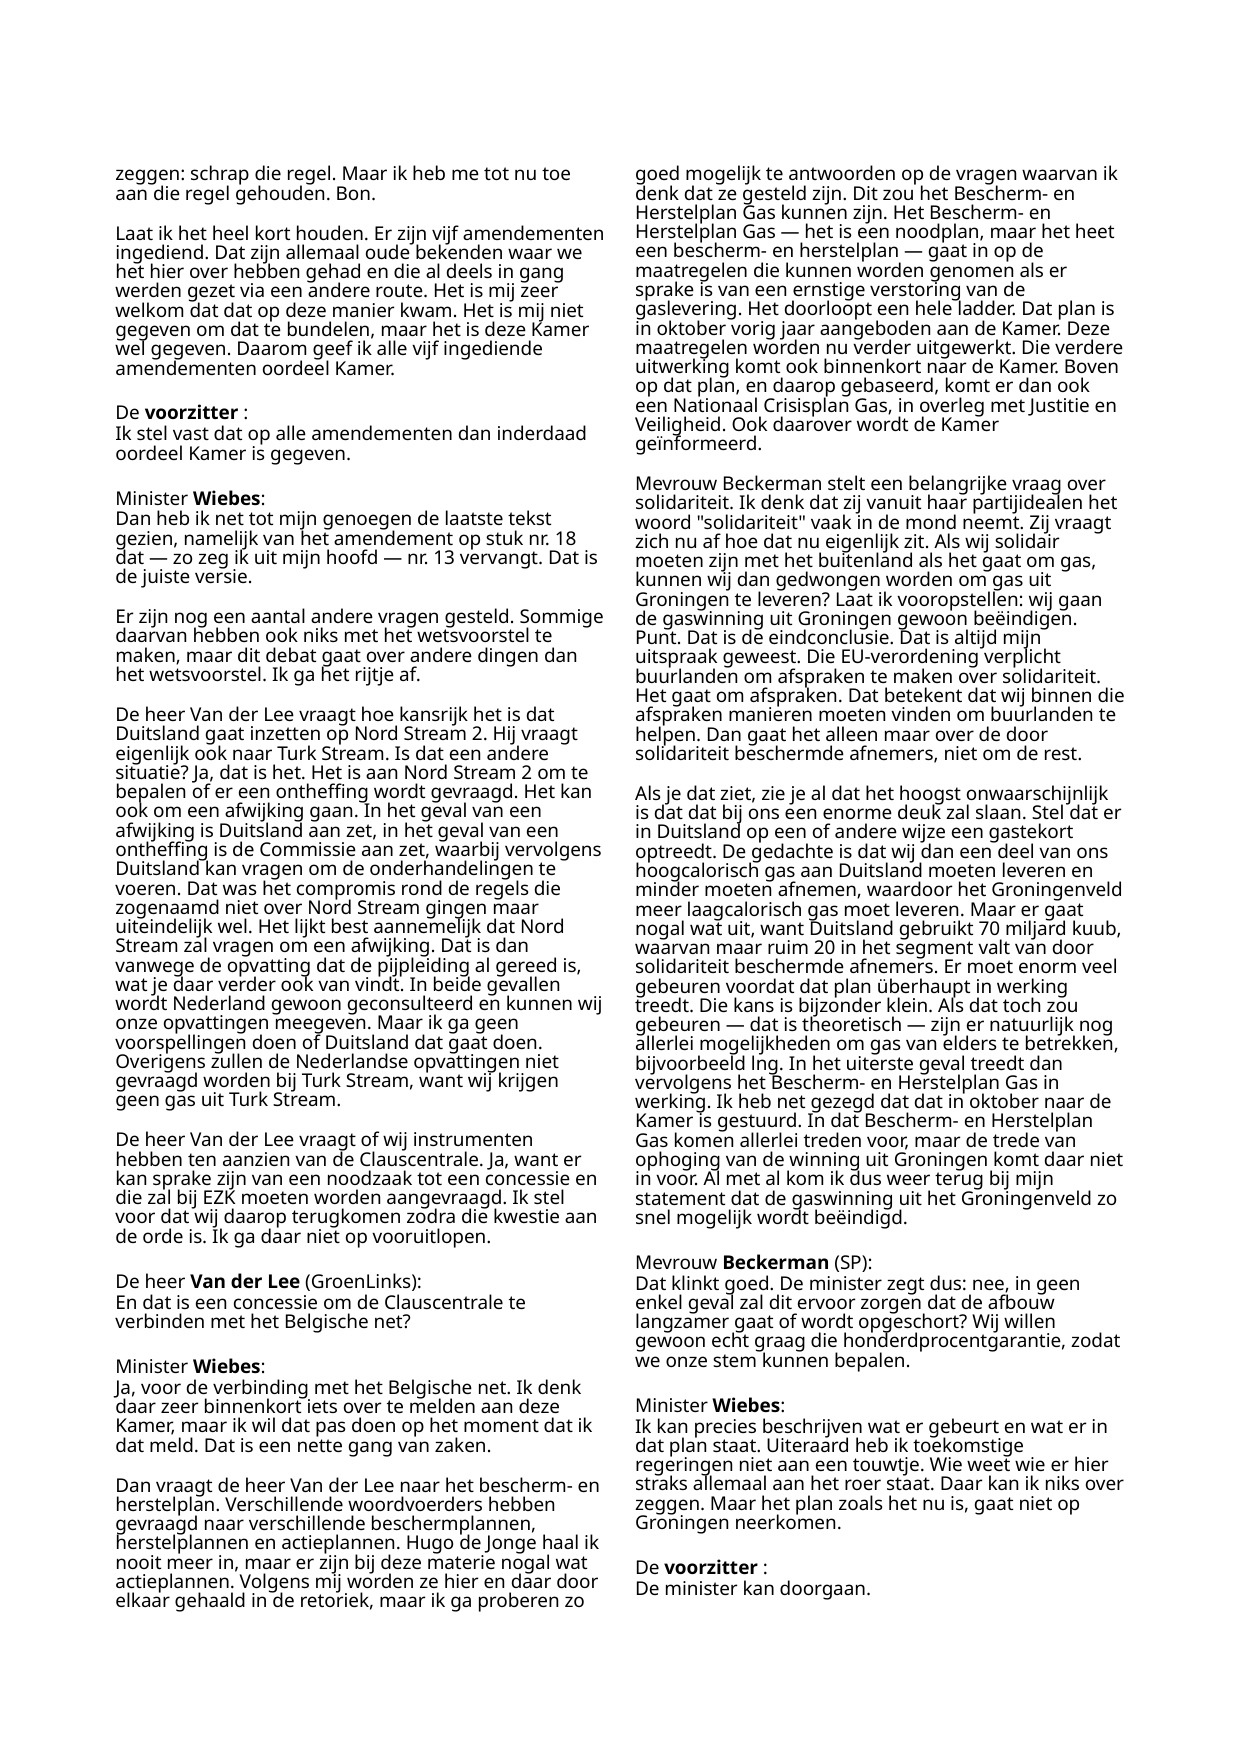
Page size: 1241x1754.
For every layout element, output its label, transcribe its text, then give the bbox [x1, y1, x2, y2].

text De heer Van der Lee vraagt of wij instrumenten hebben ten aanzien van de Clauscentrale. Ja, want er kan sprake zijn van een noodzaak tot een concessie en die zal bij EZK moeten worden aangevraagd. Ik stel voor dat wij daarop terugkomen zodra die kwestie aan de orde is. Ik ga daar niet op vooruitlopen. [115, 1131, 605, 1247]
text Ja, voor de verbinding met het Belgische net. Ik denk daar zeer binnenkort iets over te melden aan deze Kamer, maar ik wil dat pas doen op het moment dat ik dat meld. Dat is een nette gang van zaken. [115, 1379, 605, 1456]
text Mevrouw Beckerman stelt een belangrijke vraag over solidariteit. Ik denk dat zij vanuit haar partijidealen het woord "solidariteit" vaak in de mond neemt. Zij vraagt zich nu af hoe dat nu eigenlijk zit. Als wij solidair moeten zijn met het buitenland als het gaat om gas, kunnen wij dan gedwongen worden om gas uit Groningen te leveren? Laat ik vooropstellen: wij gaan de gaswinning uit Groningen gewoon beëindigen. Punt. Dat is de eindconclusie. Dat is altijd mijn uitspraak geweest. Die EU-verordening verplicht buurlanden om afspraken te maken over solidariteit. Het gaat om afspraken. Dat betekent dat wij binnen die afspraken manieren moeten vinden om buurlanden te helpen. Dan gaat het alleen maar over de door solidariteit beschermde afnemers, niet om de rest. [635, 475, 1125, 764]
text De heer Van der Lee (GroenLinks): [115, 1268, 605, 1294]
text Laat ik het heel kort houden. Er zijn vijf amendementen ingediend. Dat zijn allemaal oude bekenden waar we het hier over hebben gehad en die al deels in gang werden gezet via een andere route. Het is mij zeer welkom dat dat op deze manier kwam. Het is mij niet gegeven om dat te bundelen, maar het is deze Kamer wel gegeven. Daarom geef ik alle vijf ingediende amendementen oordeel Kamer. [115, 224, 605, 379]
text De heer Van der Lee vraagt hoe kansrijk het is dat Duitsland gaat inzetten op Nord Stream 2. Hij vraagt eigenlijk ook naar Turk Stream. Is dat een andere situatie? Ja, dat is het. Het is aan Nord Stream 2 om te bepalen of er een ontheffing wordt gevraagd. Het kan ook om een afwijking gaan. In het geval van een afwijking is Duitsland aan zet, in het geval van een ontheffing is de Commissie aan zet, waarbij vervolgens Duitsland kan vragen om de onderhandelingen te voeren. Dat was het compromis rond de regels die zogenaamd niet over Nord Stream gingen maar uiteindelijk wel. Het lijkt best aannemelijk dat Nord Stream zal vragen om een afwijking. Dat is dan vanwege de opvatting dat de pijpleiding al gereed is, wat je daar verder ook van vindt. In beide gevallen wordt Nederland gewoon geconsulteerd en kunnen wij onze opvattingen meegeven. Maar ik ga geen voorspellingen doen of Duitsland dat gaat doen. Overigens zullen de Nederlandse opvattingen niet gevraagd worden bij Turk Stream, want wij krijgen geen gas uit Turk Stream. [115, 706, 605, 1111]
text Minister Wiebes: [115, 485, 605, 510]
text De voorzitter : [635, 1554, 1125, 1580]
text Ik kan precies beschrijven wat er gebeurt en wat er in dat plan staat. Uiteraard heb ik toekomstige regeringen niet aan een touwtje. Wie weet wie er hier straks allemaal aan het roer staat. Daar kan ik niks over zeggen. Maar het plan zoals het nu is, gaat niet op Groningen neerkomen. [635, 1418, 1125, 1533]
text Dan vraagt de heer Van der Lee naar het bescherm- en herstelplan. Verschillende woordvoerders hebben gevraagd naar verschillende beschermplannen, herstelplannen en actieplannen. Hugo de Jonge haal ik nooit meer in, maar er zijn bij deze materie nogal wat actieplannen. Volgens mij worden ze hier en daar door elkaar gehaald in de retoriek, maar ik ga proberen zo [115, 1477, 605, 1611]
text Dan heb ik net tot mijn genoegen de laatste tekst gezien, namelijk van het amendement op stuk nr. 18 dat — zo zeg ik uit mijn hoofd — nr. 13 vervangt. Dat is de juiste versie. [115, 510, 605, 587]
text De minister kan doorgaan. [635, 1580, 1125, 1599]
text Ik stel vast dat op alle amendementen dan inderdaad oordeel Kamer is gegeven. [115, 425, 605, 464]
text Er zijn nog een aantal andere vragen gesteld. Sommige daarvan hebben ook niks met het wetsvoorstel te maken, maar dit debat gaat over andere dingen dan het wetsvoorstel. Ik ga het rijtje af. [115, 608, 605, 685]
text Als je dat ziet, zie je al dat het hoogst onwaarschijnlijk is dat dat bij ons een enorme deuk zal slaan. Stel dat er in Duitsland op een of andere wijze een gastekort optreedt. De gedachte is dat wij dan een deel van ons hoogcalorisch gas aan Duitsland moeten leveren en minder moeten afnemen, waardoor het Groningenveld meer laagcalorisch gas moet leveren. Maar er gaat nogal wat uit, want Duitsland gebruikt 70 miljard kuub, waarvan maar ruim 20 in het segment valt van door solidariteit beschermde afnemers. Er moet enorm veel gebeuren voordat dat plan überhaupt in werking treedt. Die kans is bijzonder klein. Als dat toch zou gebeuren — dat is theoretisch — zijn er natuurlijk nog allerlei mogelijkheden om gas van elders te betrekken, bijvoorbeeld lng. In het uiterste geval treedt dan vervolgens het Bescherm- en Herstelplan Gas in werking. Ik heb net gezegd dat dat in oktober naar de Kamer is gestuurd. In dat Bescherm- en Herstelplan Gas komen allerlei treden voor, maar de trede van ophoging van de winning uit Groningen komt daar niet in voor. Al met al kom ik dus weer terug bij mijn statement dat de gaswinning uit het Groningenveld zo snel mogelijk wordt beëindigd. [635, 785, 1125, 1228]
text zeggen: schrap die regel. Maar ik heb me tot nu toe aan die regel gehouden. Bon. [115, 165, 605, 204]
text Minister Wiebes: [635, 1392, 1125, 1418]
text En dat is een concessie om de Clauscentrale te verbinden met het Belgische net? [115, 1294, 605, 1332]
text Minister Wiebes: [115, 1353, 605, 1379]
text Mevrouw Beckerman (SP): [635, 1249, 1125, 1275]
text De voorzitter : [115, 399, 605, 425]
text Dat klinkt goed. De minister zegt dus: nee, in geen enkel geval zal dit ervoor zorgen dat de afbouw langzamer gaat of wordt opgeschort? Wij willen gewoon echt graag die honderdprocentgarantie, zodat we onze stem kunnen bepalen. [635, 1275, 1125, 1371]
text goed mogelijk te antwoorden op de vragen waarvan ik denk dat ze gesteld zijn. Dit zou het Bescherm- en Herstelplan Gas kunnen zijn. Het Bescherm- en Herstelplan Gas — het is een noodplan, maar het heet een bescherm- en herstelplan — gaat in op de maatregelen die kunnen worden genomen als er sprake is van een ernstige verstoring van de gaslevering. Het doorloopt een hele ladder. Dat plan is in oktober vorig jaar aangeboden aan de Kamer. Deze maatregelen worden nu verder uitgewerkt. Die verdere uitwerking komt ook binnenkort naar de Kamer. Boven op dat plan, en daarop gebaseerd, komt er dan ook een Nationaal Crisisplan Gas, in overleg met Justitie en Veiligheid. Ook daarover wordt de Kamer geïnformeerd. [635, 165, 1125, 454]
